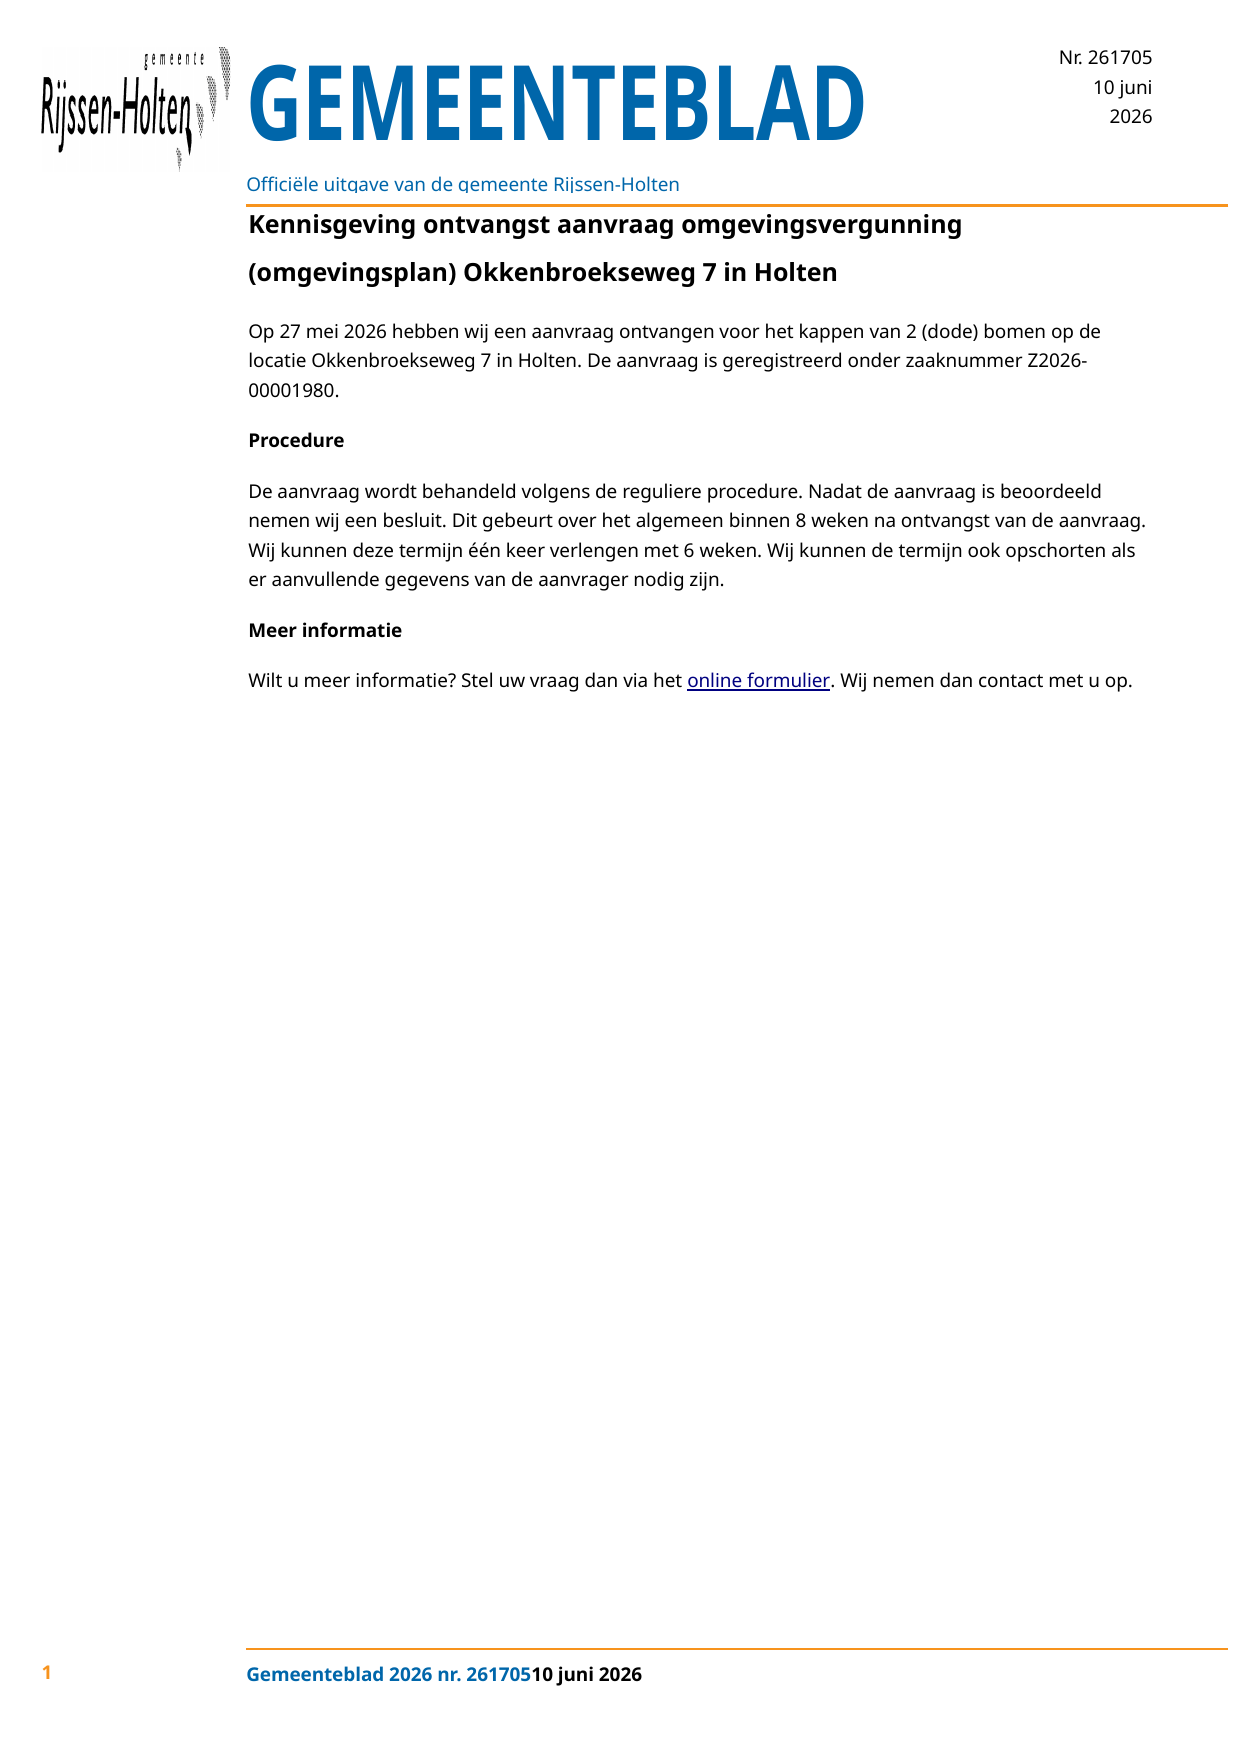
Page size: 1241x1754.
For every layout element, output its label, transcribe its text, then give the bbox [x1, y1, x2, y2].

text De aanvraag wordt behandeld volgens de reguliere procedure. Nadat de aanvraag is beoordeeld nemen wij een besluit. Dit gebeurt over het algemeen binnen 8 weken na ontvangst van de aanvraag. Wij kunnen deze termijn één keer verlengen met 6 weken. Wij kunnen de termijn ook opschorten als er aanvullende gegevens van de aanvrager nodig zijn. [248, 478, 1152, 592]
text Wilt u meer informatie? Stel uw vraag dan via het online formulier. Wij nemen dan contact met u op. [248, 667, 1152, 693]
picture [41, 47, 231, 172]
text Meer informatie [248, 617, 1152, 643]
text Op 27 mei 2026 hebben wij een aanvraag ontvangen voor het kappen van 2 (dode) bomen op de locatie Okkenbroekseweg 7 in Holten. De aanvraag is geregistreerd onder zaaknummer Z2026-00001980. [248, 318, 1152, 403]
text Procedure [248, 427, 1152, 453]
text Kennisgeving ontvangst aanvraag omgevingsvergunning (omgevingsplan) Okkenbroekseweg 7 in Holten [248, 207, 1152, 288]
